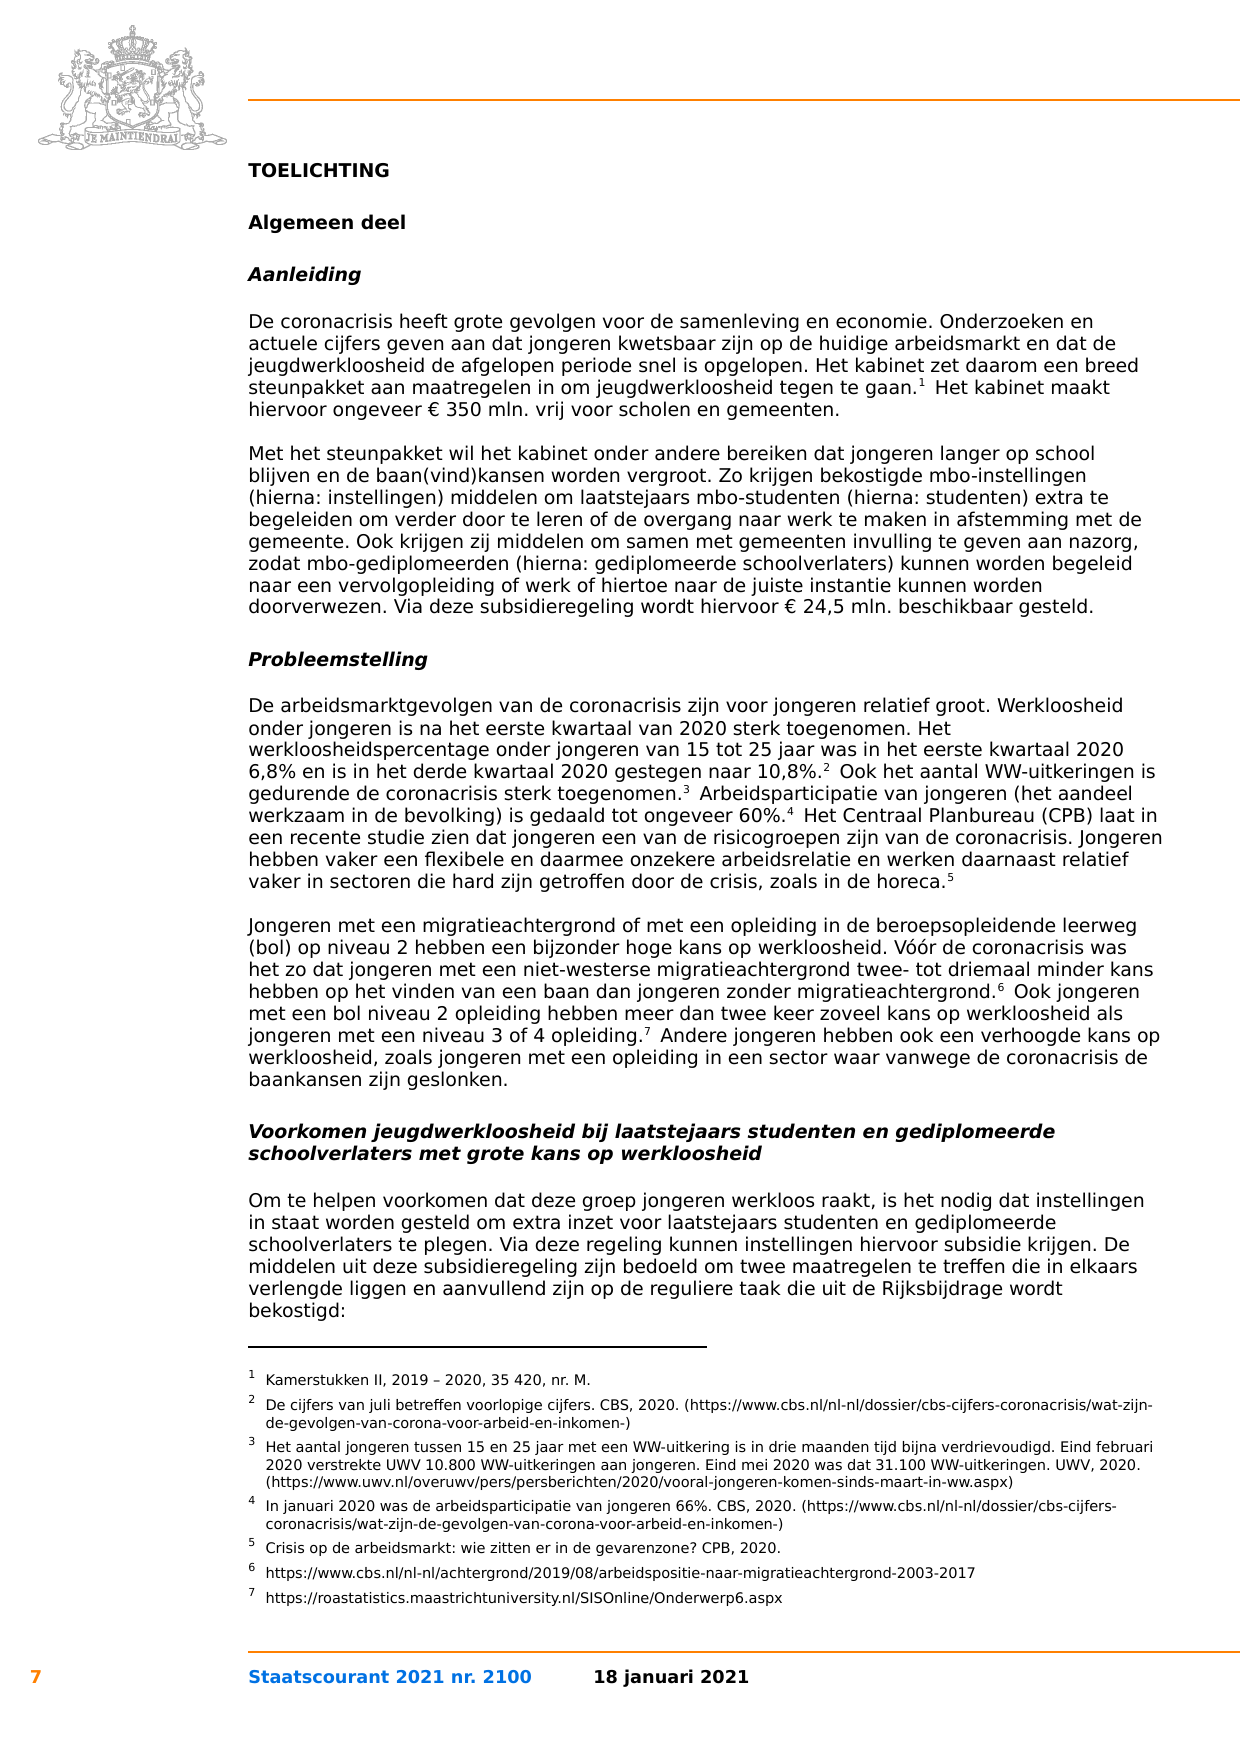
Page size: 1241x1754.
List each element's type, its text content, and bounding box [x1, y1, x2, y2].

text Crisis op de arbeidsmarkt: wie zitten er in de gevarenzone? CPB, 2020. [248, 1536, 1163, 1558]
text Het aantal jongeren tussen 15 en 25 jaar met een WW-uitkering is in drie maanden tijd bijna verdrievoudigd. Eind februari 2020 verstrekte UWV 10.800 WW-uitkeringen aan jongeren. Eind mei 2020 was dat 31.100 WW-uitkeringen. UWV, 2020. (https://www.uwv.nl/overuwv/pers/persberichten/2020/vooral-jongeren-komen-sinds-maart-in-ww.aspx) [248, 1435, 1163, 1491]
subtitle TOELICHTING [248, 160, 1163, 182]
text Met het steunpakket wil het kabinet onder andere bereiken dat jongeren langer op school blijven en de baan(vind)kansen worden vergroot. Zo krijgen bekostigde mbo-instellingen (hierna: instellingen) middelen om laatstejaars mbo-studenten (hierna: studenten) extra te begeleiden om verder door te leren of de overgang naar werk te maken in afstemming met de gemeente. Ook krijgen zij middelen om samen met gemeenten invulling te geven aan nazorg, zodat mbo-gediplomeerden (hierna: gediplomeerde schoolverlaters) kunnen worden begeleid naar een vervolgopleiding of werk of hiertoe naar de juiste instantie kunnen worden doorverwezen. Via deze subsidieregeling wordt hiervoor € 24,5 mln. beschikbaar gesteld. [248, 443, 1163, 618]
subtitle Probleemstelling [248, 648, 1163, 670]
text Jongeren met een migratieachtergrond of met een opleiding in de beroepsopleidende leerweg (bol) op niveau 2 hebben een bijzonder hoge kans op werkloosheid. Vóór de coronacrisis was het zo dat jongeren met een niet-westerse migratieachtergrond twee- tot driemaal minder kans hebben op het vinden van een baan dan jongeren zonder migratieachtergrond. Ook jongeren met een bol niveau 2 opleiding hebben meer dan twee keer zoveel kans op werkloosheid als jongeren met een niveau 3 of 4 opleiding. Andere jongeren hebben ook een verhoogde kans op werkloosheid, zoals jongeren met een opleiding in een sector waar vanwege de coronacrisis de baankansen zijn geslonken. [248, 915, 1163, 1091]
subtitle Algemeen deel [248, 212, 1163, 234]
subtitle Aanleiding [248, 264, 1163, 286]
text De arbeidsmarktgevolgen van de coronacrisis zijn voor jongeren relatief groot. Werkloosheid onder jongeren is na het eerste kwartaal van 2020 sterk toegenomen. Het werkloosheidspercentage onder jongeren van 15 tot 25 jaar was in het eerste kwartaal 2020 6,8% en is in het derde kwartaal 2020 gestegen naar 10,8%. Ook het aantal WW-uitkeringen is gedurende de coronacrisis sterk toegenomen. Arbeidsparticipatie van jongeren (het aandeel werkzaam in de bevolking) is gedaald tot ongeveer 60%. Het Centraal Planbureau (CPB) laat in een recente studie zien dat jongeren een van de risicogroepen zijn van de coronacrisis. Jongeren hebben vaker een flexibele en daarmee onzekere arbeidsrelatie en werken daarnaast relatief vaker in sectoren die hard zijn getroffen door de crisis, zoals in de horeca. [248, 695, 1163, 893]
text In januari 2020 was de arbeidsparticipatie van jongeren 66%. CBS, 2020. (https://www.cbs.nl/nl-nl/dossier/cbs-cijfers-coronacrisis/wat-zijn-de-gevolgen-van-corona-voor-arbeid-en-inkomen-) [248, 1494, 1163, 1533]
text Om te helpen voorkomen dat deze groep jongeren werkloos raakt, is het nodig dat instellingen in staat worden gesteld om extra inzet voor laatstejaars studenten en gediplomeerde schoolverlaters te plegen. Via deze regeling kunnen instellingen hiervoor subsidie krijgen. De middelen uit deze subsidieregeling zijn bedoeld om twee maatregelen te treffen die in elkaars verlengde liggen en aanvullend zijn op de reguliere taak die uit de Rijksbijdrage wordt bekostigd: [248, 1190, 1163, 1322]
text https://www.cbs.nl/nl-nl/achtergrond/2019/08/arbeidspositie-naar-migratieachtergrond-2003-2017 [248, 1561, 1163, 1583]
text De cijfers van juli betreffen voorlopige cijfers. CBS, 2020. (https://www.cbs.nl/nl-nl/dossier/cbs-cijfers-coronacrisis/wat-zijn-de-gevolgen-van-corona-voor-arbeid-en-inkomen-) [248, 1393, 1163, 1432]
text De coronacrisis heeft grote gevolgen voor de samenleving en economie. Onderzoeken en actuele cijfers geven aan dat jongeren kwetsbaar zijn op de huidige arbeidsmarkt en dat de jeugdwerkloosheid de afgelopen periode snel is opgelopen. Het kabinet zet daarom een breed steunpakket aan maatregelen in om jeugdwerkloosheid tegen te gaan. Het kabinet maakt hiervoor ongeveer € 350 mln. vrij voor scholen en gemeenten. [248, 311, 1163, 421]
text https://roastatistics.maastrichtuniversity.nl/SISOnline/Onderwerp6.aspx [248, 1586, 1163, 1608]
text Kamerstukken II, 2019 – 2020, 35 420, nr. M. [248, 1368, 1163, 1390]
subtitle Voorkomen jeugdwerkloosheid bij laatstejaars studenten en gediplomeerde schoolverlaters met grote kans op werkloosheid [248, 1121, 1163, 1165]
picture [38, 25, 227, 150]
